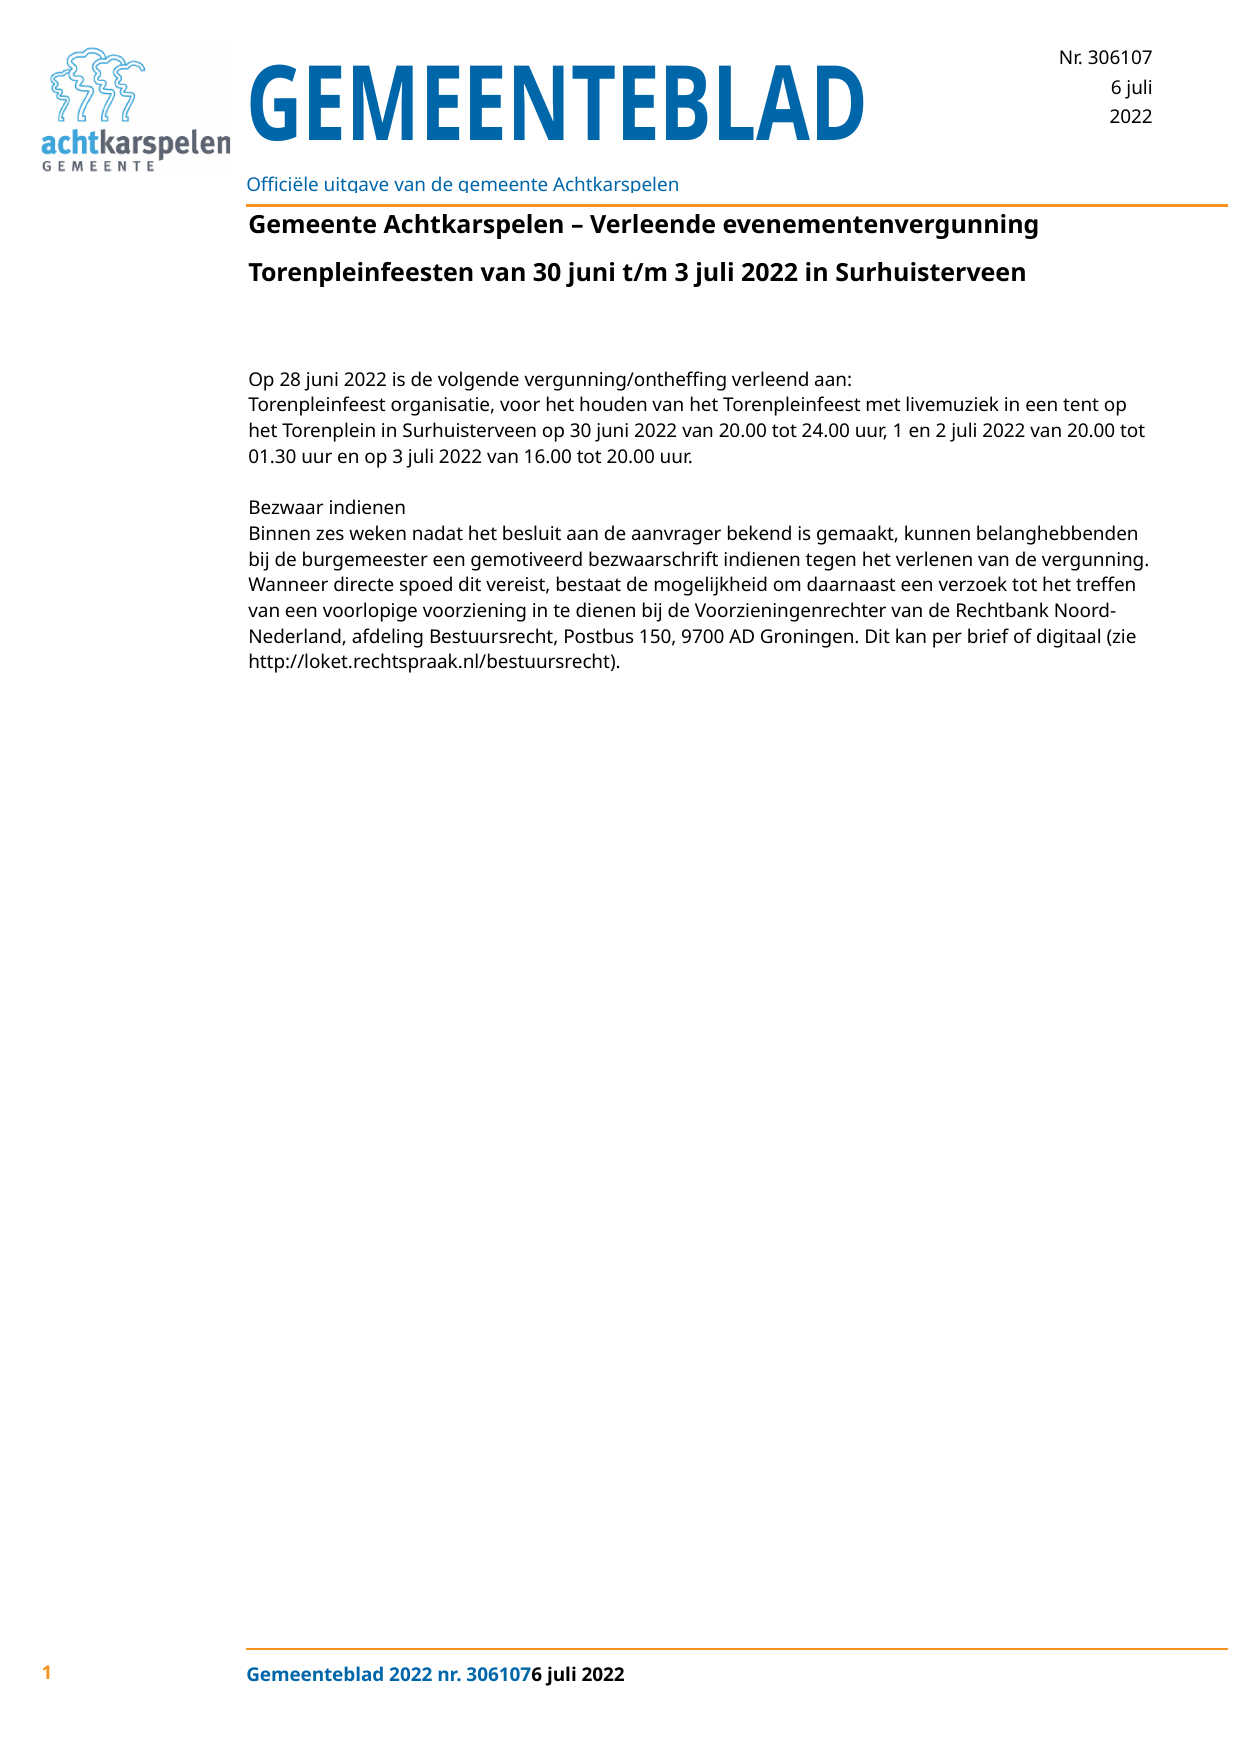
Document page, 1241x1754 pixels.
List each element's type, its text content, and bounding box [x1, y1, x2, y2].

text Gemeente Achtkarspelen – Verleende evenementenvergunning Torenpleinfeesten van 30 juni t/m 3 juli 2022 in Surhuisterveen [248, 207, 1152, 288]
picture [41, 47, 231, 172]
text Bezwaar indienen [248, 494, 1152, 520]
text Binnen zes weken nadat het besluit aan de aanvrager bekend is gemaakt, kunnen belanghebbenden bij de burgemeester een gemotiveerd bezwaarschrift indienen tegen het verlenen van de vergunning. Wanneer directe spoed dit vereist, bestaat de mogelijkheid om daarnaast een verzoek tot het treffen van een voorlopige voorziening in te dienen bij de Voorzieningenrechter van de Rechtbank Noord-Nederland, afdeling Bestuursrecht, Postbus 150, 9700 AD Groningen. Dit kan per brief of digitaal (zie http://loket.rechtspraak.nl/bestuursrecht). [248, 520, 1152, 674]
text Torenpleinfeest organisatie, voor het houden van het Torenpleinfeest met livemuziek in een tent op het Torenplein in Surhuisterveen op 30 juni 2022 van 20.00 tot 24.00 uur, 1 en 2 juli 2022 van 20.00 tot 01.30 uur en op 3 juli 2022 van 16.00 tot 20.00 uur. [248, 391, 1152, 469]
text Op 28 juni 2022 is de volgende vergunning/ontheffing verleend aan: [248, 366, 1152, 391]
